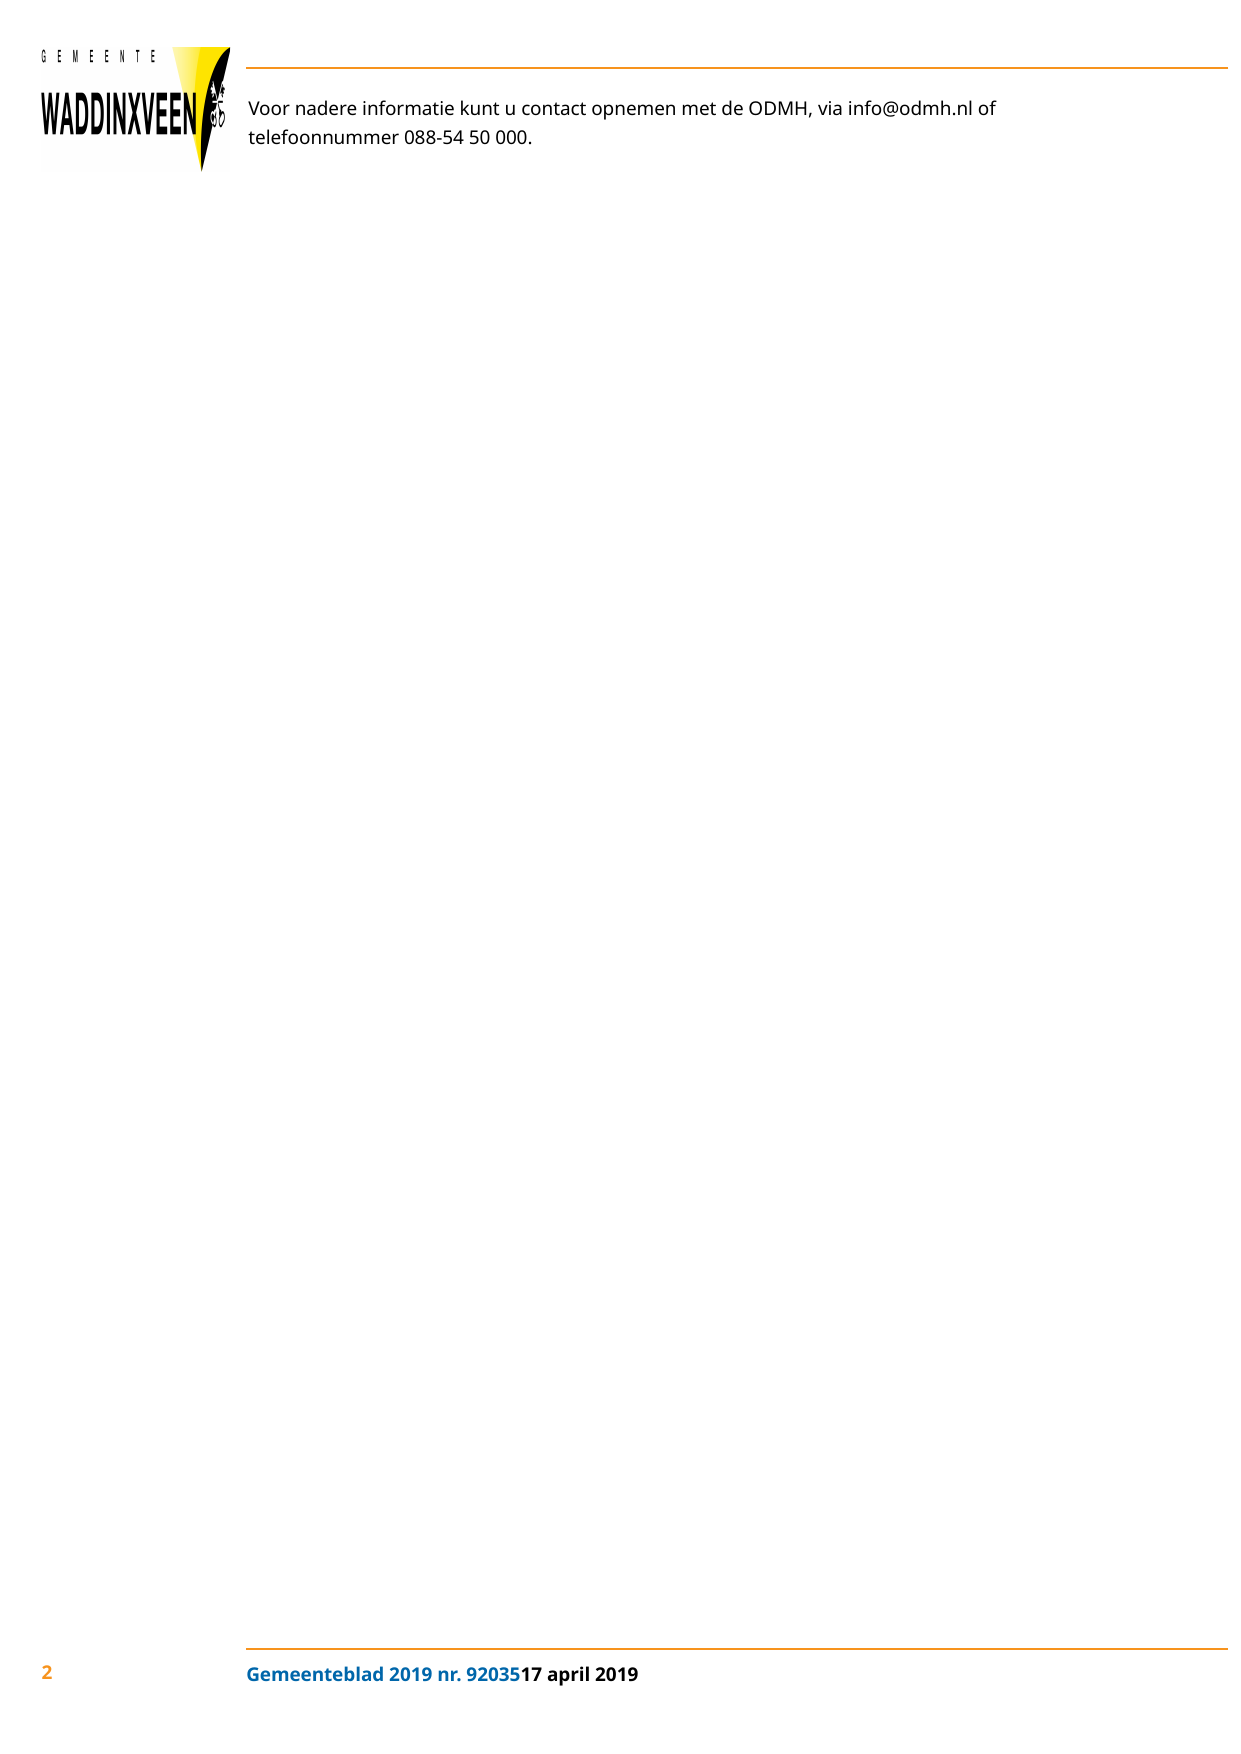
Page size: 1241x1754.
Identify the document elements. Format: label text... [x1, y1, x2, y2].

text Voor nadere informatie kunt u contact opnemen met de ODMH, via info@odmh.nl of telefoonnummer 088-54 50 000. [248, 95, 1152, 150]
picture [41, 47, 231, 172]
